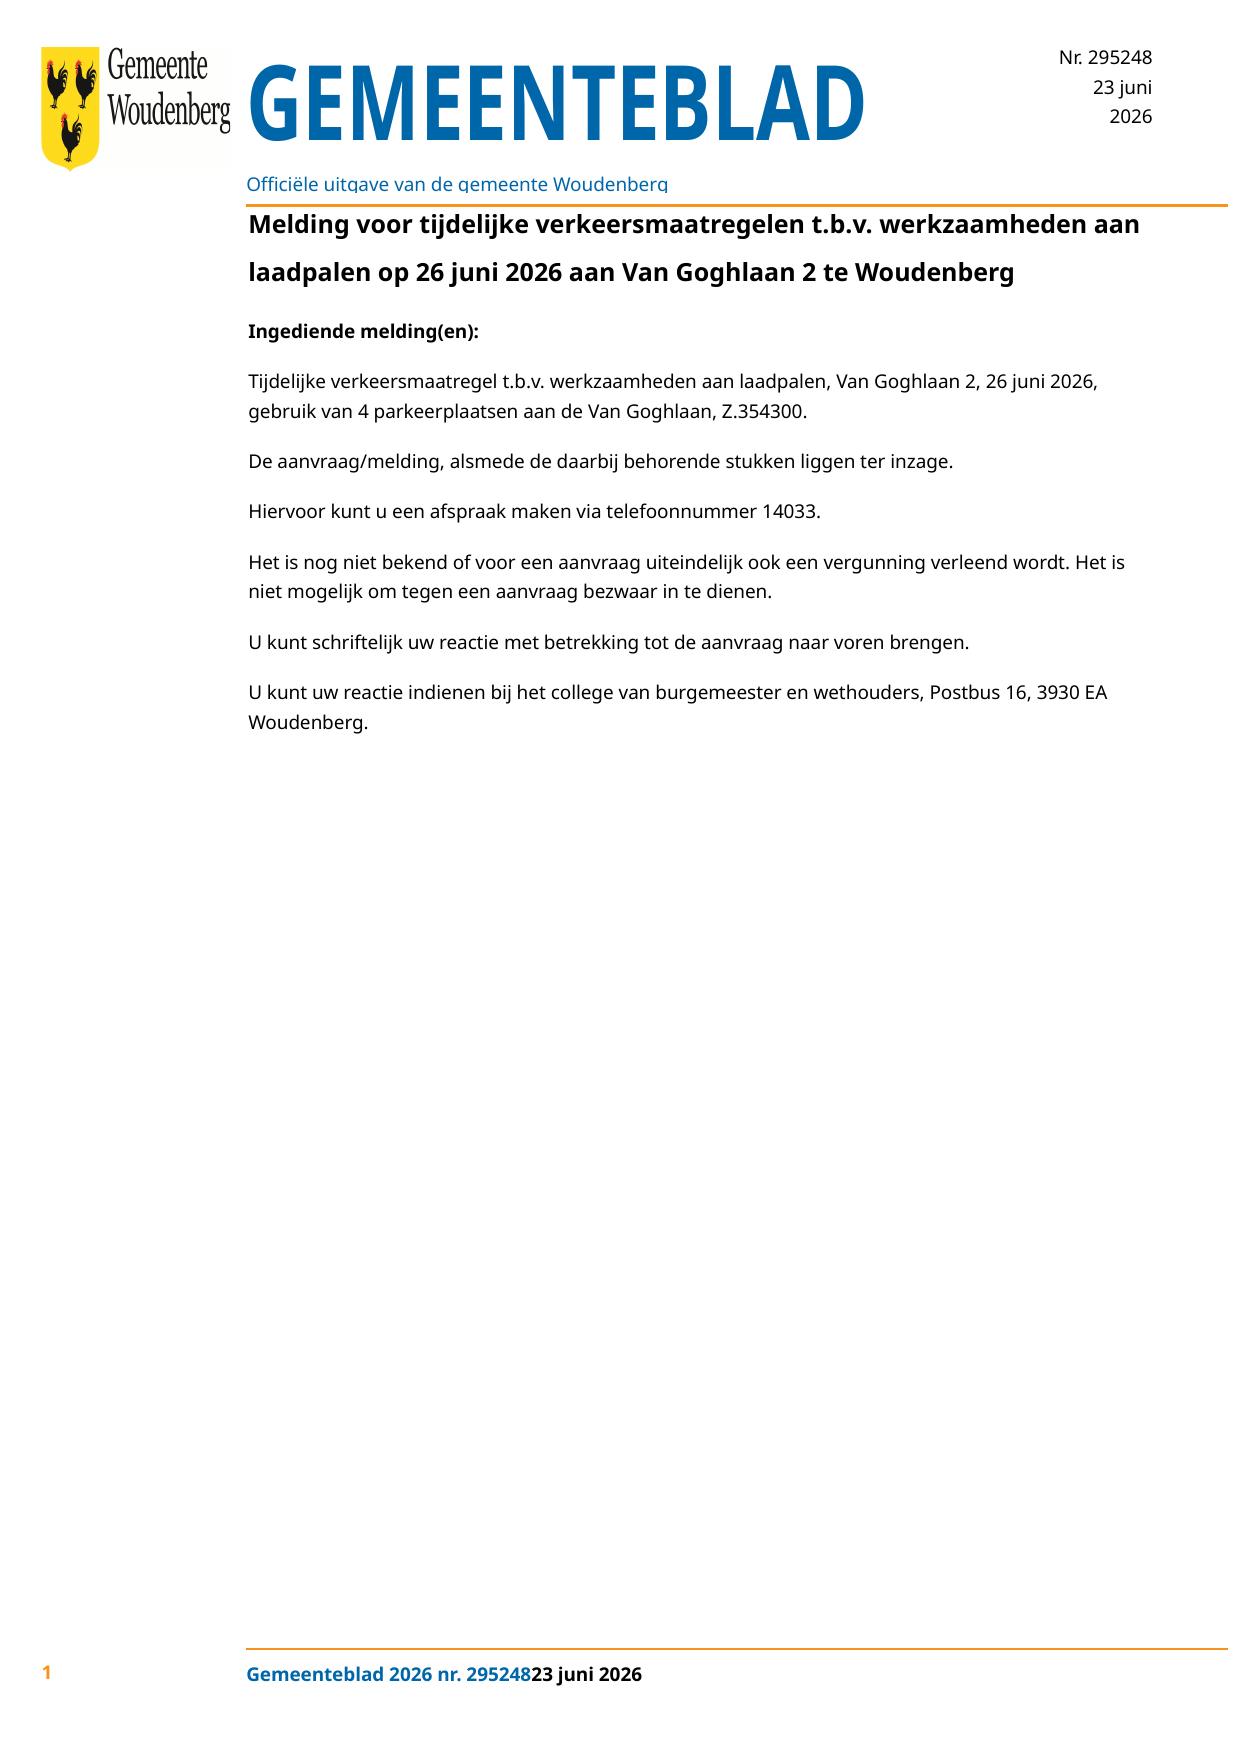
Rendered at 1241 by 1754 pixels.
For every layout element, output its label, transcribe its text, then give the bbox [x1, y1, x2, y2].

text Melding voor tijdelijke verkeersmaatregelen t.b.v. werkzaamheden aan laadpalen op 26 juni 2026 aan Van Goghlaan 2 te Woudenberg [248, 207, 1152, 288]
text Ingediende melding(en): [248, 318, 1152, 344]
text U kunt schriftelijk uw reactie met betrekking tot de aanvraag naar voren brengen. [248, 629, 1152, 655]
text U kunt uw reactie indienen bij het college van burgemeester en wethouders, Postbus 16, 3930 EA Woudenberg. [248, 679, 1152, 735]
text De aanvraag/melding, alsmede de daarbij behorende stukken liggen ter inzage. [248, 448, 1152, 474]
text Tijdelijke verkeersmaatregel t.b.v. werkzaamheden aan laadpalen, Van Goghlaan 2, 26 juni 2026, gebruik van 4 parkeerplaatsen aan de Van Goghlaan, Z.354300. [248, 368, 1152, 424]
text Hiervoor kunt u een afspraak maken via telefoonnummer 14033. [248, 499, 1152, 524]
picture [41, 47, 231, 172]
text Het is nog niet bekend of voor een aanvraag uiteindelijk ook een vergunning verleend wordt. Het is niet mogelijk om tegen een aanvraag bezwaar in te dienen. [248, 549, 1152, 604]
